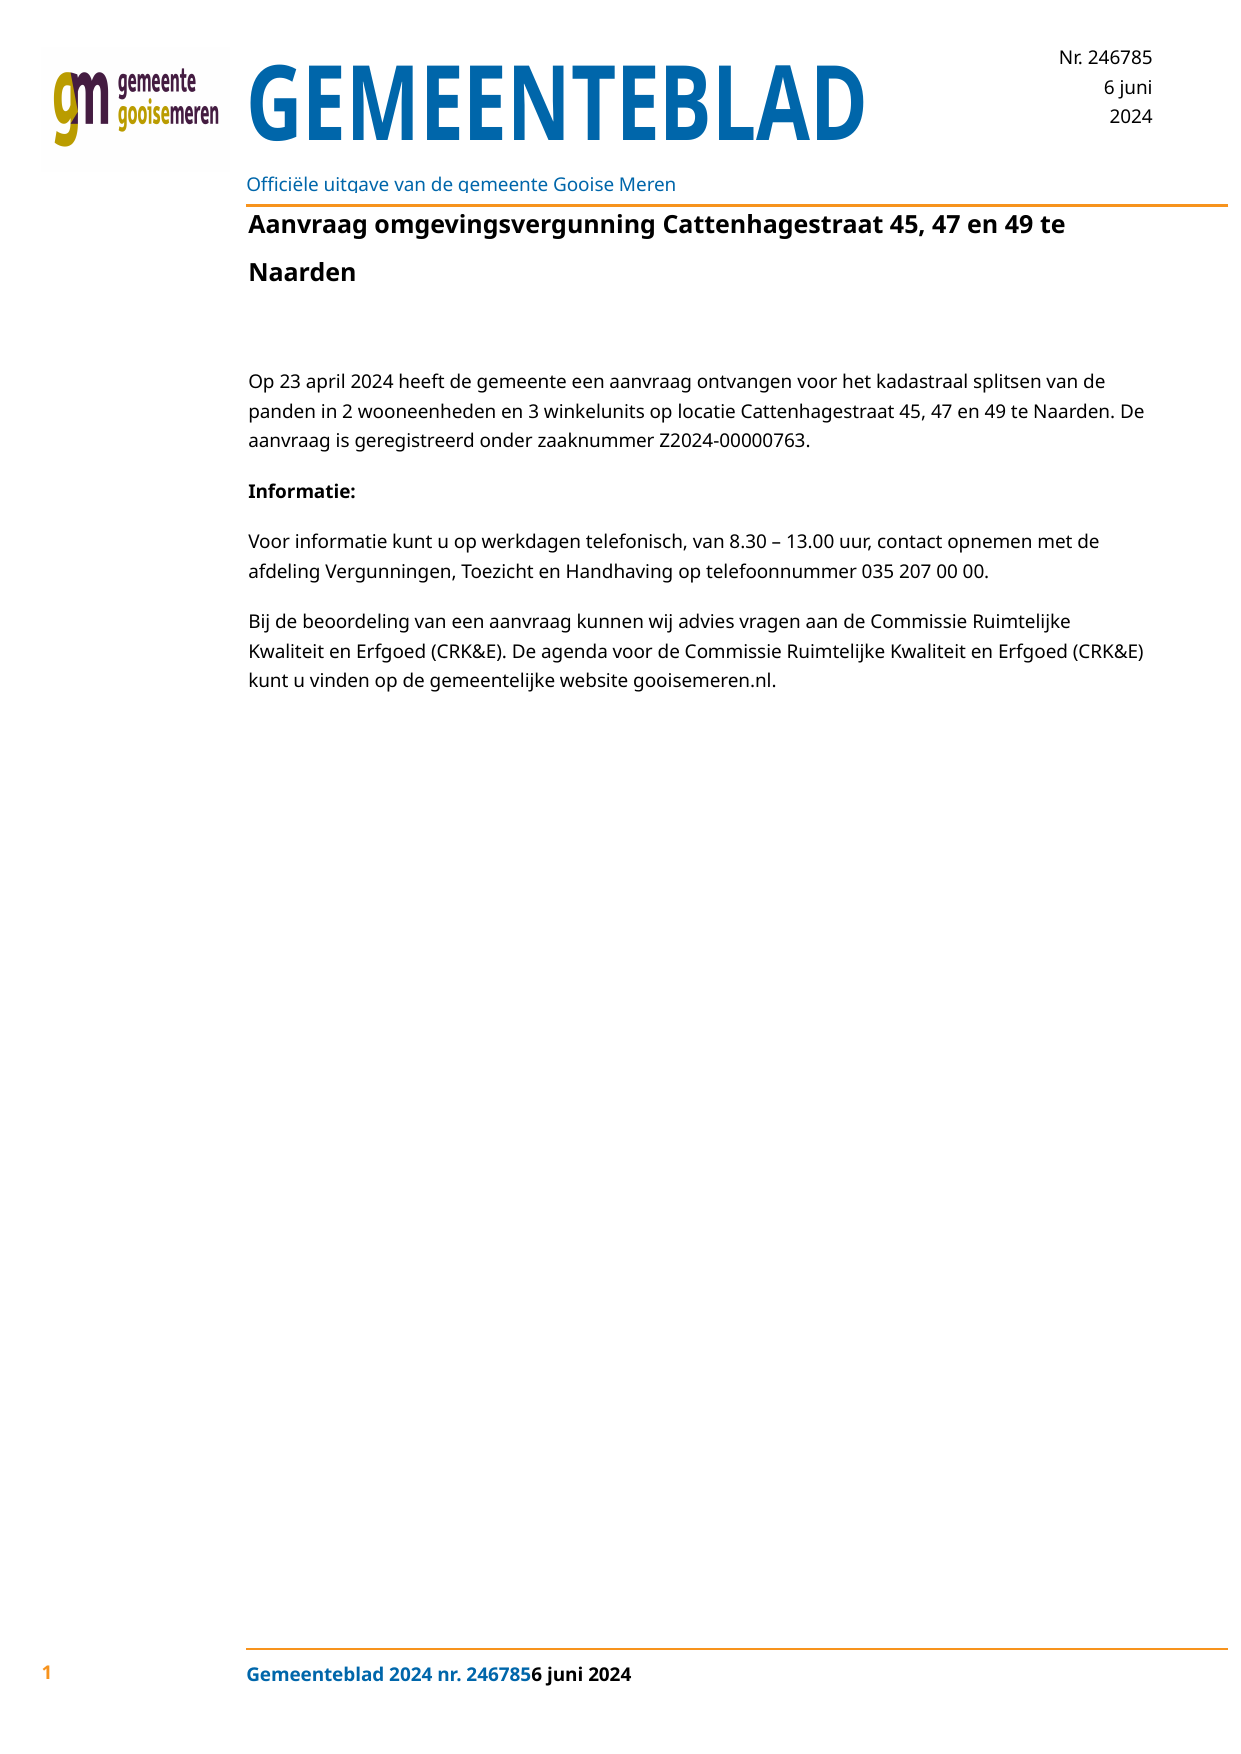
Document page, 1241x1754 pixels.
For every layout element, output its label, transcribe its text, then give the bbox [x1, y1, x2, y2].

text Informatie: [248, 478, 1152, 504]
text Aanvraag omgevingsvergunning Cattenhagestraat 45, 47 en 49 te Naarden [248, 207, 1152, 288]
text Voor informatie kunt u op werkdagen telefonisch, van 8.30 – 13.00 uur, contact opnemen met de afdeling Vergunningen, Toezicht en Handhaving op telefoonnummer 035 207 00 00. [248, 528, 1152, 584]
picture [41, 47, 231, 172]
text Op 23 april 2024 heeft de gemeente een aanvraag ontvangen voor het kadastraal splitsen van de panden in 2 wooneenheden en 3 winkelunits op locatie Cattenhagestraat 45, 47 en 49 te Naarden. De aanvraag is geregistreerd onder zaaknummer Z2024-00000763. [248, 368, 1152, 453]
text Bij de beoordeling van een aanvraag kunnen wij advies vragen aan de Commissie Ruimtelijke Kwaliteit en Erfgoed (CRK&E). De agenda voor de Commissie Ruimtelijke Kwaliteit en Erfgoed (CRK&E) kunt u vinden op de gemeentelijke website gooisemeren.nl. [248, 608, 1152, 693]
